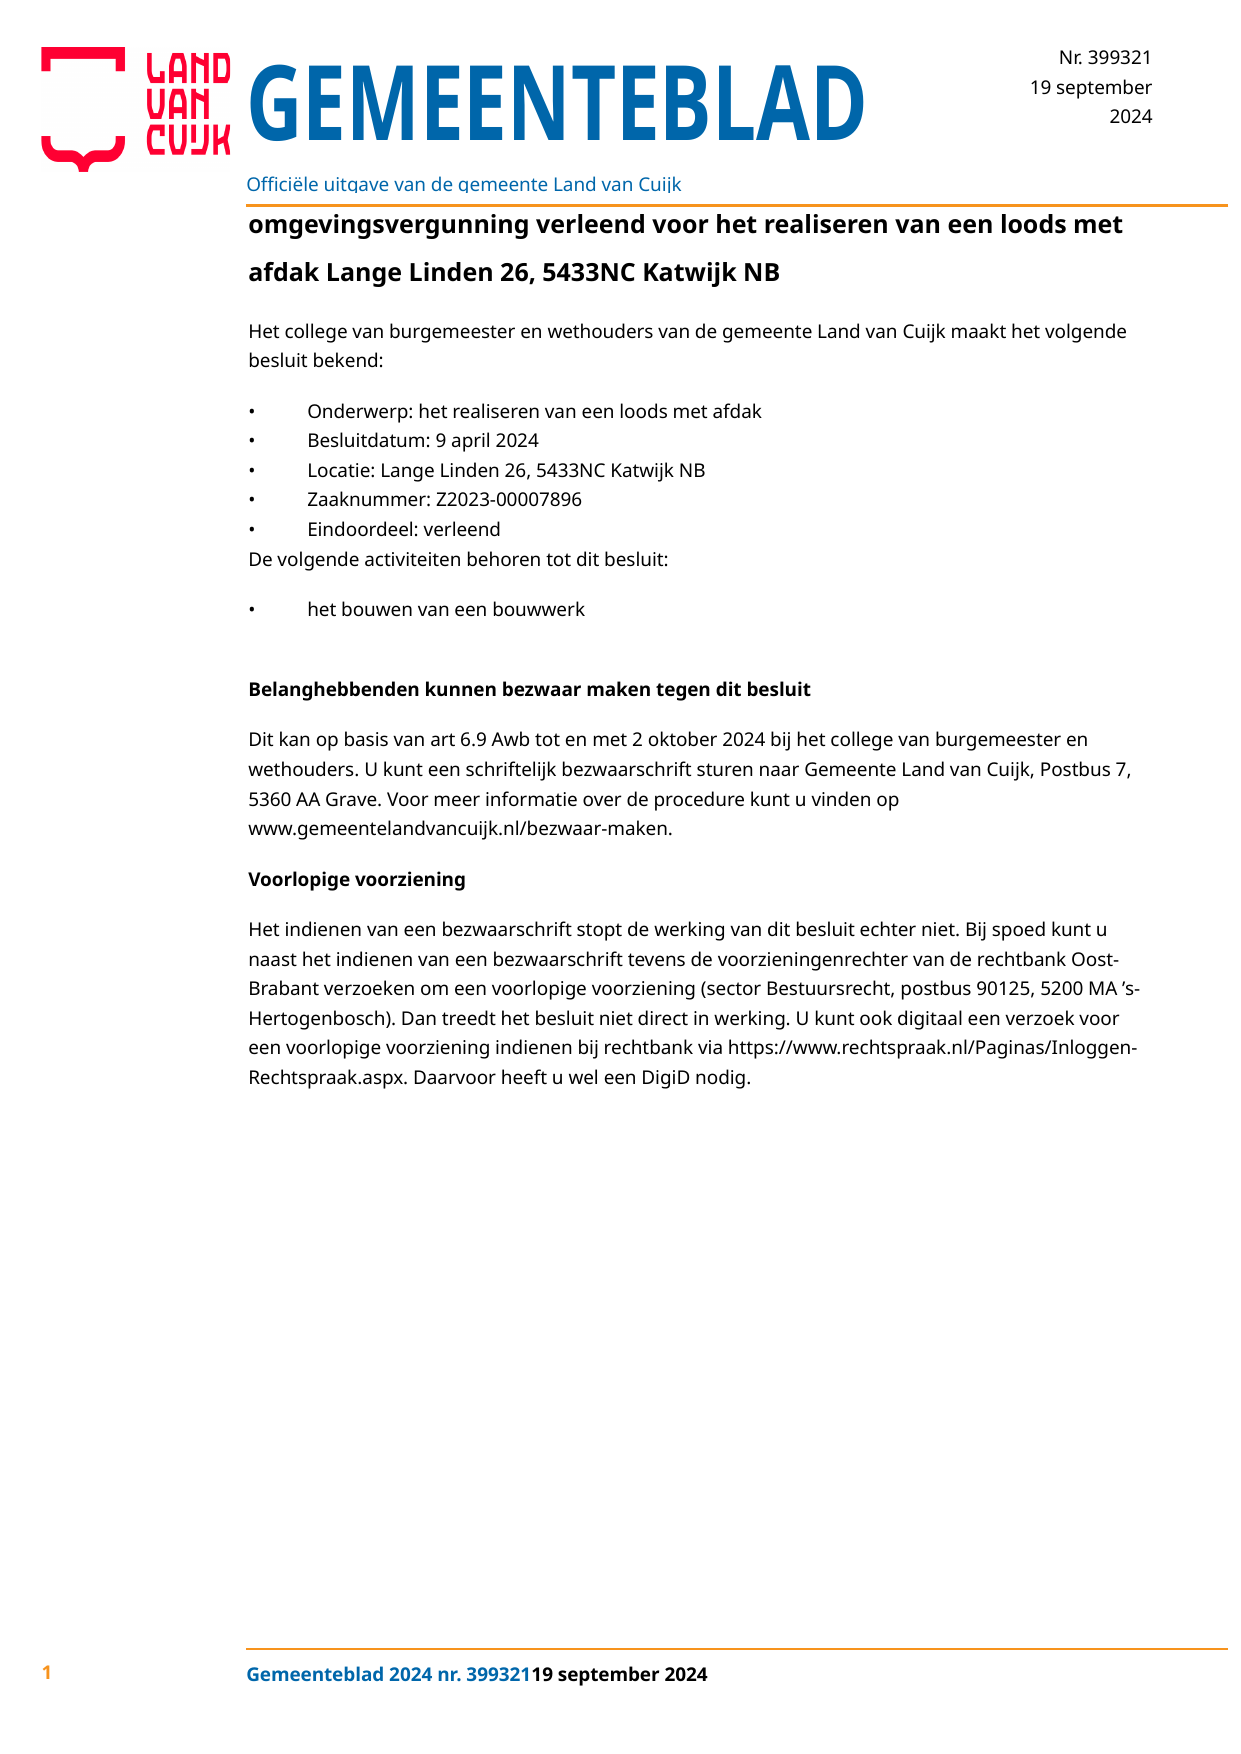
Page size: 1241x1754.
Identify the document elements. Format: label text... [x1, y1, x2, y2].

text Het indienen van een bezwaarschrift stopt de werking van dit besluit echter niet. Bij spoed kunt u naast het indienen van een bezwaarschrift tevens de voorzieningenrechter van de rechtbank Oost-Brabant verzoeken om een voorlopige voorziening (sector Bestuursrecht, postbus 90125, 5200 MA ’s-Hertogenbosch). Dan treedt het besluit niet direct in werking. U kunt ook digitaal een verzoek voor een voorlopige voorziening indienen bij rechtbank via https://www.rechtspraak.nl/Paginas/Inloggen-Rechtspraak.aspx. Daarvoor heeft u wel een DigiD nodig. [248, 916, 1152, 1090]
list Eindoordeel: verleend [248, 516, 1152, 542]
text omgevingsvergunning verleend voor het realiseren van een loods met afdak Lange Linden 26, 5433NC Katwijk NB [248, 207, 1152, 288]
text Dit kan op basis van art 6.9 Awb tot en met 2 oktober 2024 bij het college van burgemeester en wethouders. U kunt een schriftelijk bezwaarschrift sturen naar Gemeente Land van Cuijk, Postbus 7, 5360 AA Grave. Voor meer informatie over de procedure kunt u vinden op www.gemeentelandvancuijk.nl/bezwaar-maken. [248, 727, 1152, 841]
text Belanghebbenden kunnen bezwaar maken tegen dit besluit [248, 676, 1152, 702]
text Voorlopige voorziening [248, 866, 1152, 892]
list Locatie: Lange Linden 26, 5433NC Katwijk NB [248, 457, 1152, 483]
list Onderwerp: het realiseren van een loods met afdak [248, 398, 1152, 424]
text Het college van burgemeester en wethouders van de gemeente Land van Cuijk maakt het volgende besluit bekend: [248, 318, 1152, 373]
list het bouwen van een bouwwerk [248, 596, 1152, 622]
list Besluitdatum: 9 april 2024 [248, 427, 1152, 453]
picture [41, 47, 231, 172]
text De volgende activiteiten behoren tot dit besluit: [248, 546, 1152, 572]
list Zaaknummer: Z2023-00007896 [248, 487, 1152, 512]
